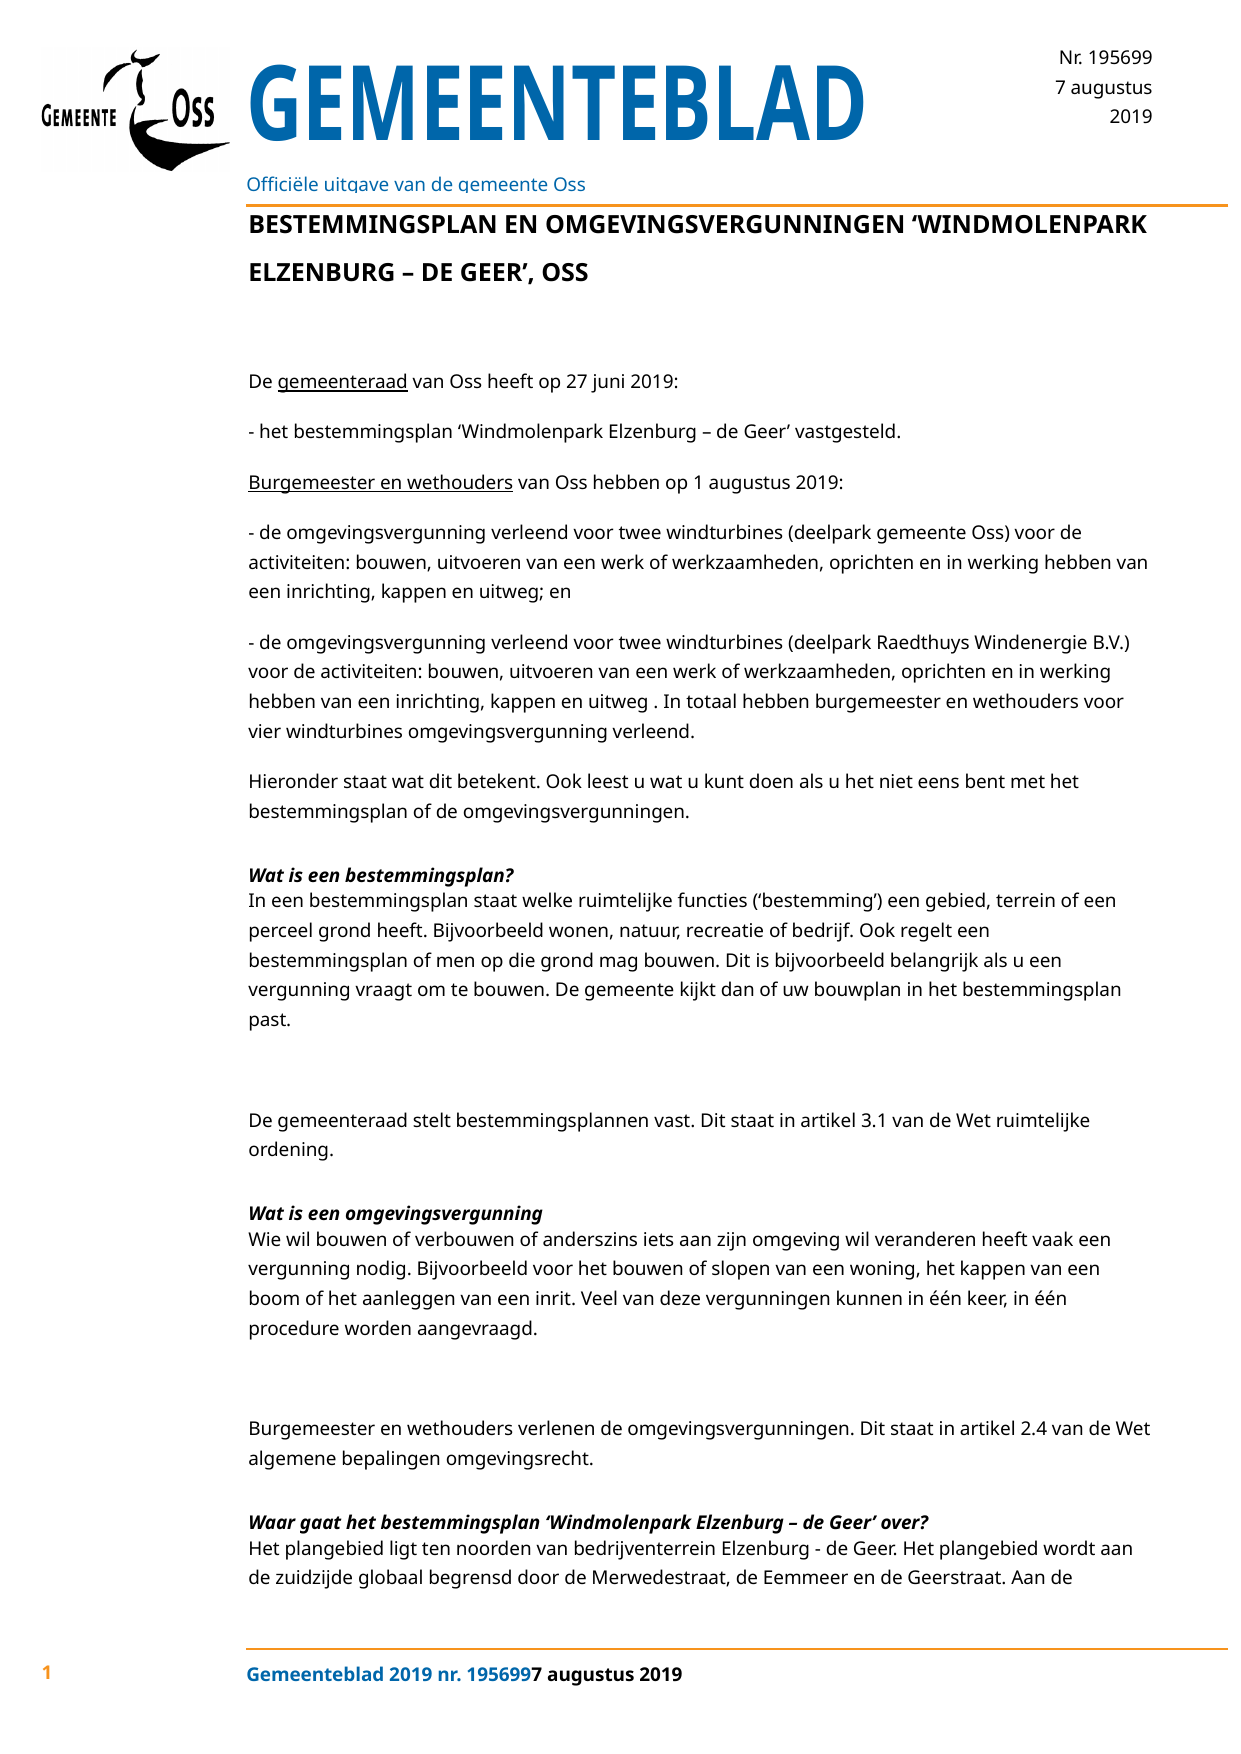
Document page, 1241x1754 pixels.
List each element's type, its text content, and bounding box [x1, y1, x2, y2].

text Wat is een omgevingsvergunning [248, 1200, 1152, 1226]
text In een bestemmingsplan staat welke ruimtelijke functies (‘bestemming’) een gebied, terrein of een perceel grond heeft. Bijvoorbeeld wonen, natuur, recreatie of bedrijf. Ook regelt een bestemmingsplan of men op die grond mag bouwen. Dit is bijvoorbeeld belangrijk als u een vergunning vraagt om te bouwen. De gemeente kijkt dan of uw bouwplan in het bestemmingsplan past. [248, 888, 1152, 1032]
text Wie wil bouwen of verbouwen of anderszins iets aan zijn omgeving wil veranderen heeft vaak een vergunning nodig. Bijvoorbeeld voor het bouwen of slopen van een woning, het kappen van een boom of het aanleggen van een inrit. Veel van deze vergunningen kunnen in één keer, in één procedure worden aangevraagd. [248, 1226, 1152, 1341]
text - de omgevingsvergunning verleend voor twee windturbines (deelpark gemeente Oss) voor de activiteiten: bouwen, uitvoeren van een werk of werkzaamheden, oprichten en in werking hebben van een inrichting, kappen en uitweg; en [248, 519, 1152, 604]
text Hieronder staat wat dit betekent. Ook leest u wat u kunt doen als u het niet eens bent met het bestemmingsplan of de omgevingsvergunningen. [248, 768, 1152, 824]
text - het bestemmingsplan ‘Windmolenpark Elzenburg – de Geer’ vastgesteld. [248, 419, 1152, 444]
text - de omgevingsvergunning verleend voor twee windturbines (deelpark Raedthuys Windenergie B.V.) voor de activiteiten: bouwen, uitvoeren van een werk of werkzaamheden, oprichten en in werking hebben van een inrichting, kappen en uitweg . In totaal hebben burgemeester en wethouders voor vier windturbines omgevingsvergunning verleend. [248, 629, 1152, 744]
text De gemeenteraad van Oss heeft op 27 juni 2019: [248, 368, 1152, 394]
text Burgemeester en wethouders verlenen de omgevingsvergunningen. Dit staat in artikel 2.4 van de Wet algemene bepalingen omgevingsrecht. [248, 1416, 1152, 1471]
text Wat is een bestemmingsplan? [248, 862, 1152, 888]
text De gemeenteraad stelt bestemmingsplannen vast. Dit staat in artikel 3.1 van de Wet ruimtelijke ordening. [248, 1107, 1152, 1162]
text Waar gaat het bestemmingsplan ‘Windmolenpark Elzenburg – de Geer’ over? [248, 1509, 1152, 1535]
picture [41, 47, 231, 172]
text BESTEMMINGSPLAN EN OMGEVINGSVERGUNNINGEN ‘WINDMOLENPARK ELZENBURG – DE GEER’, OSS [248, 207, 1152, 288]
text Burgemeester en wethouders van Oss hebben op 1 augustus 2019: [248, 469, 1152, 495]
text Het plangebied ligt ten noorden van bedrijventerrein Elzenburg - de Geer. Het plangebied wordt aan de zuidzijde globaal begrensd door de Merwedestraat, de Eemmeer en de Geerstraat. Aan de [248, 1535, 1152, 1590]
